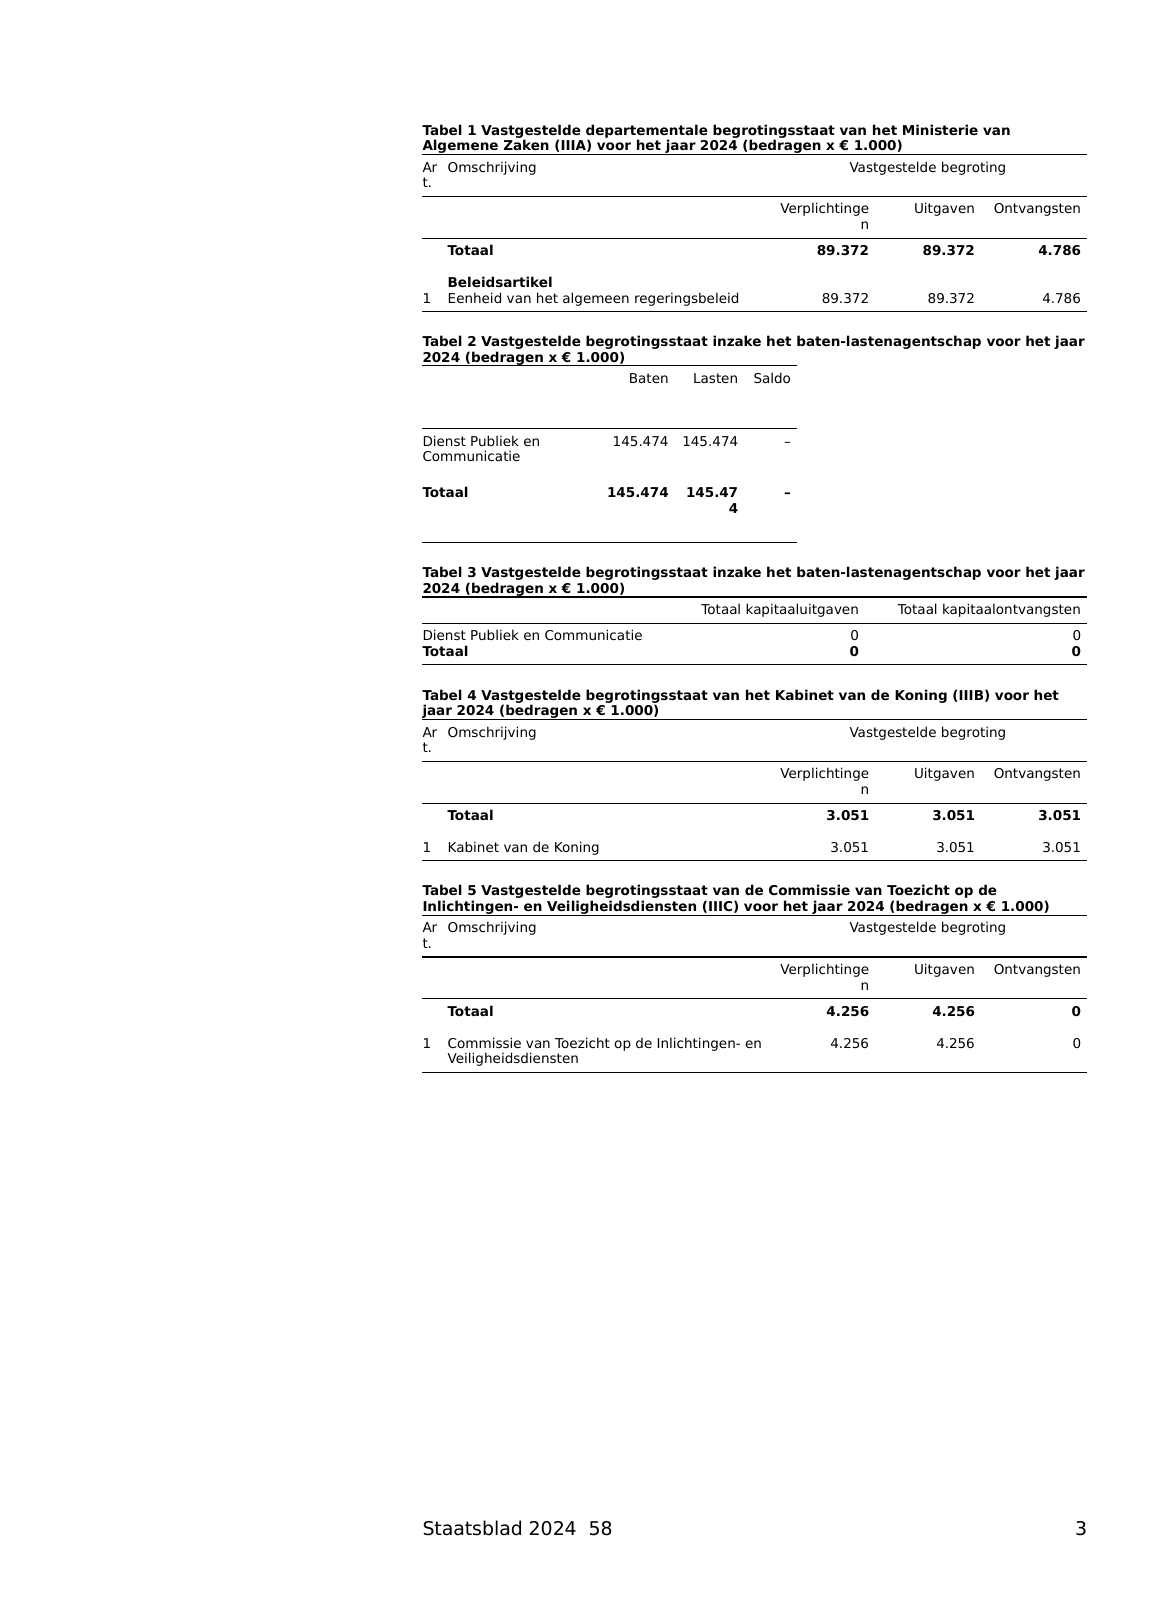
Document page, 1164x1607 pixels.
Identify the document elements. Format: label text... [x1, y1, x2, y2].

table_header Tabel 2 Vastgestelde begrotingsstaat inzake het baten-lastenagentschap voor het jaar 2024 (bedragen x € 1.000) [422, 334, 1087, 365]
table_cell Dienst Publiek en Communicatie [422, 429, 600, 485]
table_cell [441, 259, 769, 275]
table_cell 145.474 [674, 429, 744, 485]
table_cell [981, 259, 1087, 275]
table_cell [875, 259, 981, 275]
table_cell 1 [422, 840, 441, 860]
table_cell 0 [865, 644, 1087, 664]
table_cell Baten [600, 366, 674, 428]
table_cell Omschrijving [441, 155, 769, 196]
table_cell 0 [643, 624, 865, 644]
table_cell Uitgaven [875, 958, 981, 998]
table_cell 4.256 [875, 1035, 981, 1072]
table_cell 4.786 [981, 239, 1087, 259]
table_cell 145.474 [674, 485, 744, 542]
table_cell 145.474 [600, 485, 674, 542]
table_cell Totaal [441, 999, 769, 1020]
table_cell Verplichtingen [769, 197, 875, 237]
table_cell 3.051 [981, 804, 1087, 824]
table_cell Beleidsartikel [441, 275, 769, 290]
table_cell 3.051 [981, 840, 1087, 860]
table_cell 89.372 [769, 239, 875, 259]
table_cell Totaal [422, 644, 643, 664]
table_cell [422, 366, 600, 428]
table_cell [769, 259, 875, 275]
table_cell [441, 762, 769, 802]
table_cell 89.372 [875, 290, 981, 311]
table_cell 3.051 [875, 804, 981, 824]
table_cell Totaal [441, 239, 769, 259]
table_cell Omschrijving [441, 916, 769, 956]
table_cell 1 [422, 1035, 441, 1072]
table_cell 3.051 [769, 840, 875, 860]
table_cell [422, 1020, 441, 1035]
table_cell 4.256 [769, 1035, 875, 1072]
table_cell Vastgestelde begroting [769, 916, 1087, 956]
table_cell [422, 999, 441, 1020]
table_cell Saldo [744, 366, 797, 428]
table_cell Lasten [674, 366, 744, 428]
table_cell 3.051 [875, 840, 981, 860]
table_cell [422, 275, 441, 290]
table_cell [769, 275, 875, 290]
table_cell Ontvangsten [981, 958, 1087, 998]
table_cell Verplichtingen [769, 958, 875, 998]
table_cell – [744, 429, 797, 485]
table_cell Totaal [422, 485, 600, 542]
table_cell [422, 197, 441, 237]
table_cell Verplichtingen [769, 762, 875, 802]
table_header Tabel 1 Vastgestelde departementale begrotingsstaat van het Ministerie van Algemene Zaken (IIIA) voor het jaar 2024 (bedragen x € 1.000) [422, 122, 1087, 154]
table_cell 89.372 [769, 290, 875, 311]
table_cell Ontvangsten [981, 762, 1087, 802]
table_cell Vastgestelde begroting [769, 155, 1087, 196]
table_cell 145.474 [600, 429, 674, 485]
table_cell 3.051 [769, 804, 875, 824]
table_cell 0 [865, 624, 1087, 644]
table_cell [422, 259, 441, 275]
table_cell [441, 197, 769, 237]
table_cell Kabinet van de Koning [441, 840, 769, 860]
table_header Tabel 5 Vastgestelde begrotingsstaat van de Commissie van Toezicht op de Inlichtingen- en Veiligheidsdiensten (IIIC) voor het jaar 2024 (bedragen x € 1.000) [422, 883, 1087, 914]
table_cell [441, 1020, 769, 1035]
table_cell [981, 1020, 1087, 1035]
table_cell [875, 824, 981, 840]
table_cell Eenheid van het algemeen regeringsbeleid [441, 290, 769, 311]
table_cell Art. [422, 155, 441, 196]
table_cell Totaal kapitaalontvangsten [865, 598, 1087, 622]
table_cell 4.256 [769, 999, 875, 1020]
table_cell [769, 824, 875, 840]
table_cell [422, 958, 441, 998]
table_cell Totaal kapitaaluitgaven [643, 598, 865, 622]
table_cell Art. [422, 916, 441, 956]
table_header Tabel 3 Vastgestelde begrotingsstaat inzake het baten-lastenagentschap voor het jaar 2024 (bedragen x € 1.000) [422, 565, 1087, 596]
table_cell Art. [422, 720, 441, 761]
table_cell 1 [422, 290, 441, 311]
table_cell Uitgaven [875, 197, 981, 237]
table_cell Vastgestelde begroting [769, 720, 1087, 761]
table_cell – [744, 485, 797, 542]
table_cell Totaal [441, 804, 769, 824]
table_cell Ontvangsten [981, 197, 1087, 237]
table_cell 4.786 [981, 290, 1087, 311]
table_cell [422, 598, 643, 622]
table_cell [875, 275, 981, 290]
table_cell [441, 958, 769, 998]
table_header Tabel 4 Vastgestelde begrotingsstaat van het Kabinet van de Koning (IIIB) voor het jaar 2024 (bedragen x € 1.000) [422, 687, 1087, 719]
table_cell 4.256 [875, 999, 981, 1020]
table_cell 0 [981, 999, 1087, 1020]
table_cell [422, 824, 441, 840]
table_cell [422, 804, 441, 824]
table_cell Uitgaven [875, 762, 981, 802]
table_cell Omschrijving [441, 720, 769, 761]
table_cell [981, 824, 1087, 840]
table_cell [769, 1020, 875, 1035]
table_cell [981, 275, 1087, 290]
table_cell [875, 1020, 981, 1035]
table_cell [441, 824, 769, 840]
table_cell 0 [643, 644, 865, 664]
table_cell 89.372 [875, 239, 981, 259]
table_cell Commissie van Toezicht op de Inlichtingen- en Veiligheidsdiensten [441, 1035, 769, 1072]
table_cell 0 [981, 1035, 1087, 1072]
table_cell Dienst Publiek en Communicatie [422, 624, 643, 644]
table_cell [422, 762, 441, 802]
table_cell [422, 239, 441, 259]
